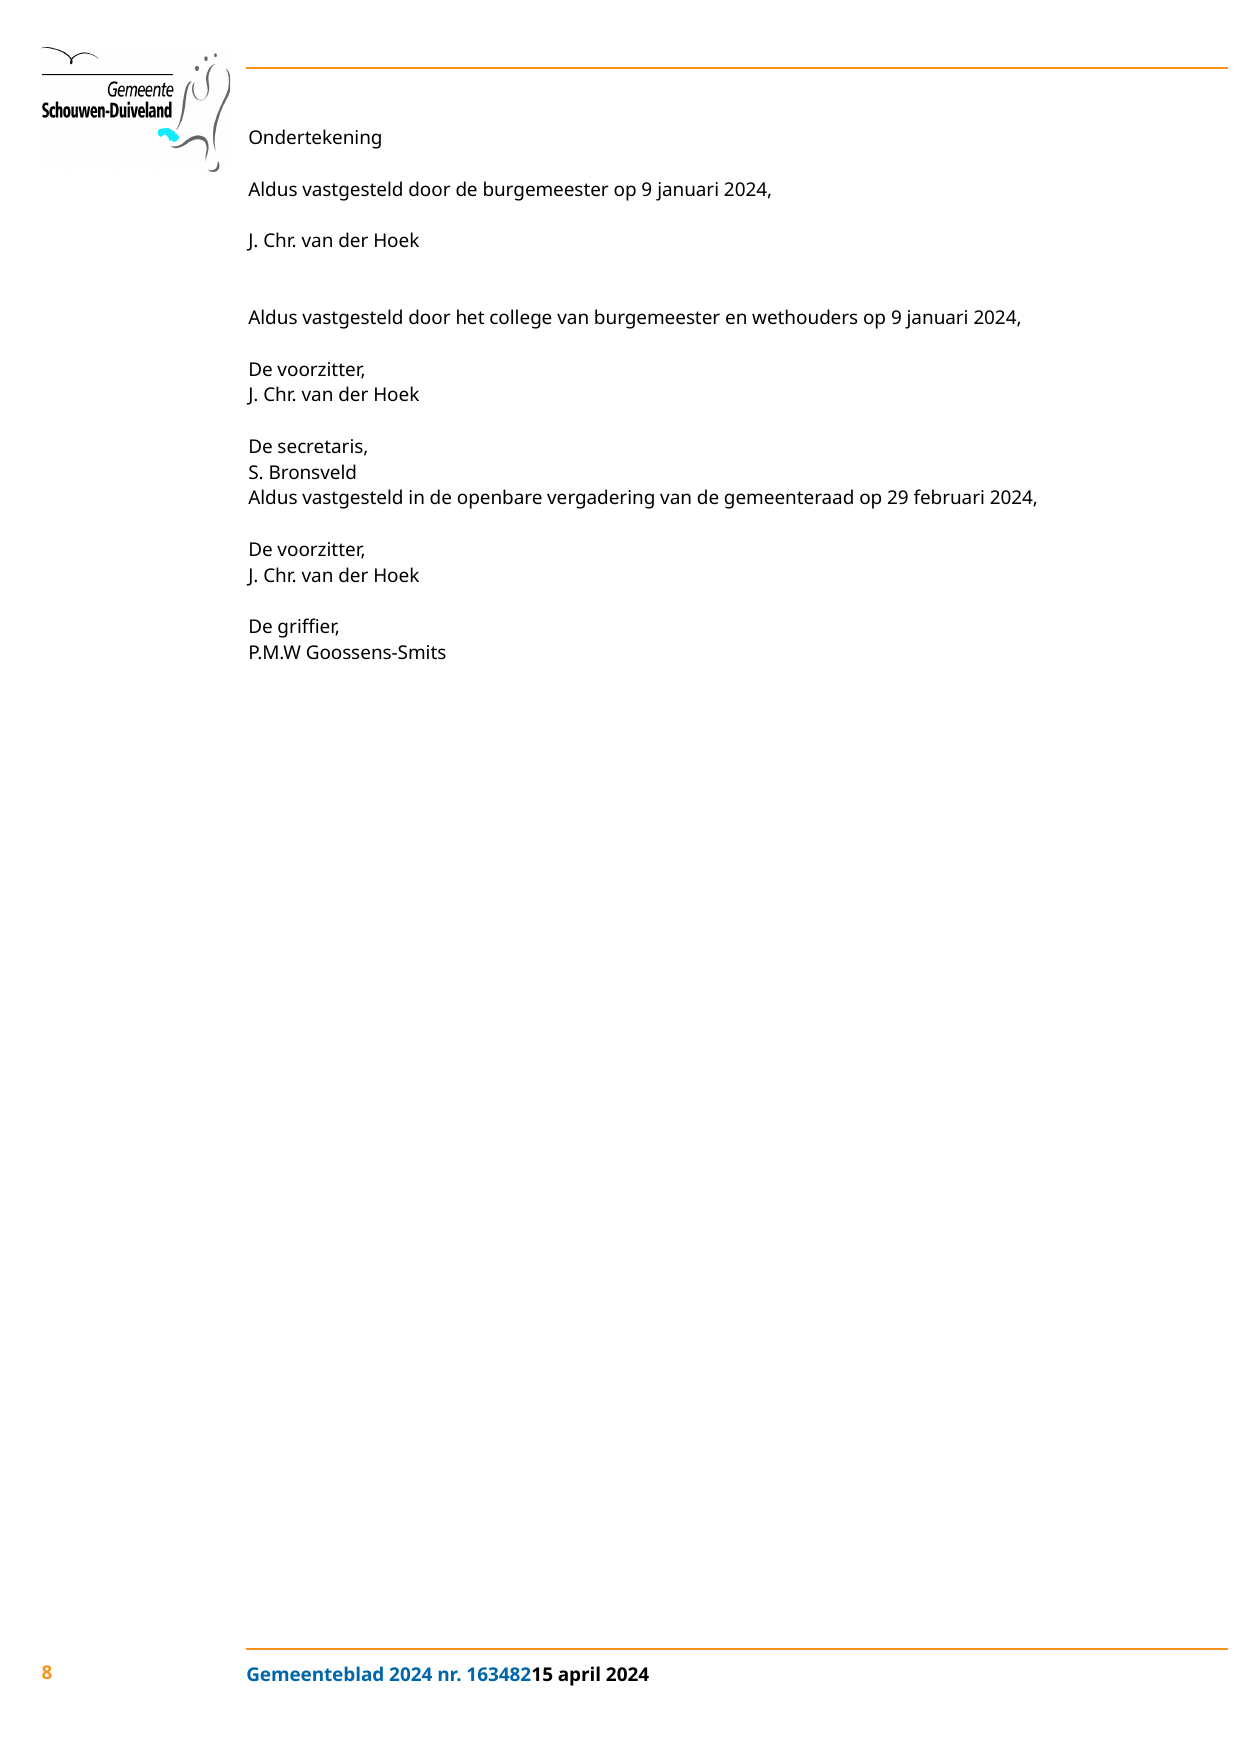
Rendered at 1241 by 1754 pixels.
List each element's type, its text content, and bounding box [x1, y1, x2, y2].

text Aldus vastgesteld door het college van burgemeester en wethouders op 9 januari 2024, [248, 304, 1152, 330]
text J. Chr. van der Hoek [248, 562, 1152, 587]
text Ondertekening [248, 124, 1152, 150]
text De griffier, [248, 613, 1152, 639]
text De voorzitter, [248, 356, 1152, 382]
text De secretaris, [248, 433, 1152, 459]
text De voorzitter, [248, 536, 1152, 562]
picture [41, 47, 231, 172]
text P.M.W Goossens-Smits [248, 639, 1152, 665]
text Aldus vastgesteld door de burgemeester op 9 januari 2024, [248, 176, 1152, 202]
text S. Bronsveld [248, 459, 1152, 484]
text J. Chr. van der Hoek [248, 227, 1152, 253]
text Aldus vastgesteld in de openbare vergadering van de gemeenteraad op 29 februari 2024, [248, 484, 1152, 510]
text J. Chr. van der Hoek [248, 382, 1152, 407]
